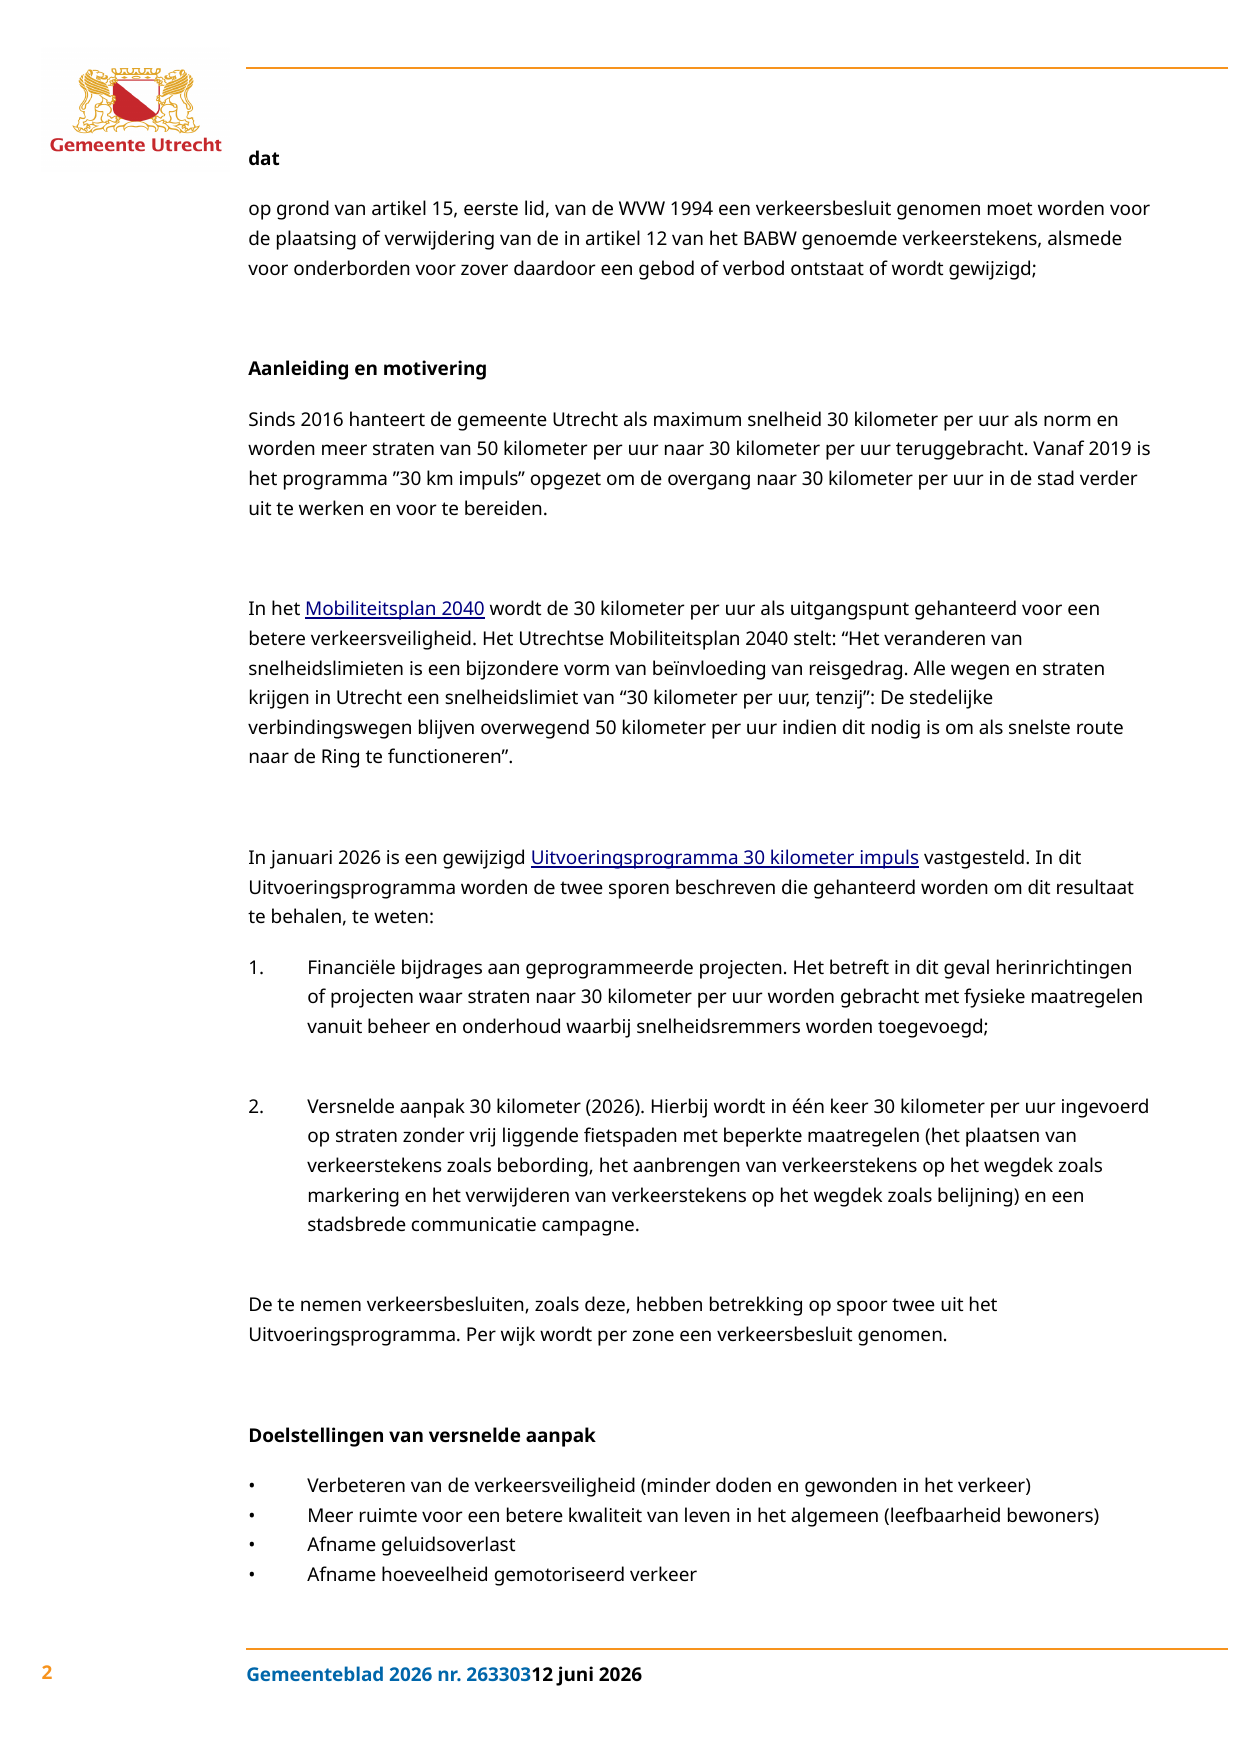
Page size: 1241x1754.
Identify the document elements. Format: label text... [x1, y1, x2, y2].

list Versnelde aanpak 30 kilometer (2026). Hierbij wordt in één keer 30 kilometer per uur ingevoerd op straten zonder vrij liggende fietspaden met beperkte maatregelen (het plaatsen van verkeerstekens zoals bebording, het aanbrengen van verkeerstekens op het wegdek zoals markering en het verwijderen van verkeerstekens op het wegdek zoals belijning) en een stadsbrede communicatie campagne. [248, 1093, 1152, 1237]
text In januari 2026 is een gewijzigd Uitvoeringsprogramma 30 kilometer impuls vastgesteld. In dit Uitvoeringsprogramma worden de twee sporen beschreven die gehanteerd worden om dit resultaat te behalen, te weten: [248, 844, 1152, 929]
list Verbeteren van de verkeersveiligheid (minder doden en gewonden in het verkeer) [248, 1472, 1152, 1498]
text op grond van artikel 15, eerste lid, van de WVW 1994 een verkeersbesluit genomen moet worden voor de plaatsing of verwijdering van de in artikel 12 van het BABW genoemde verkeerstekens, alsmede voor onderborden voor zover daardoor een gebod of verbod ontstaat of wordt gewijzigd; [248, 196, 1152, 281]
text In het Mobiliteitsplan 2040 wordt de 30 kilometer per uur als uitgangspunt gehanteerd voor een betere verkeersveiligheid. Het Utrechtse Mobiliteitsplan 2040 stelt: “Het veranderen van snelheidslimieten is een bijzondere vorm van beïnvloeding van reisgedrag. Alle wegen en straten krijgen in Utrecht een snelheidslimiet van “30 kilometer per uur, tenzij”: De stedelijke verbindingswegen blijven overwegend 50 kilometer per uur indien dit nodig is om als snelste route naar de Ring te functioneren”. [248, 596, 1152, 769]
text De te nemen verkeersbesluiten, zoals deze, hebben betrekking op spoor twee uit het Uitvoeringsprogramma. Per wijk wordt per zone een verkeersbesluit genomen. [248, 1291, 1152, 1347]
list Financiële bijdrages aan geprogrammeerde projecten. Het betreft in dit geval herinrichtingen of projecten waar straten naar 30 kilometer per uur worden gebracht met fysieke maatregelen vanuit beheer en onderhoud waarbij snelheidsremmers worden toegevoegd; [248, 954, 1152, 1039]
text dat [248, 145, 1152, 171]
text Doelstellingen van versnelde aanpak [248, 1422, 1152, 1448]
list Afname hoeveelheid gemotoriseerd verkeer [248, 1561, 1152, 1587]
text Sinds 2016 hanteert de gemeente Utrecht als maximum snelheid 30 kilometer per uur als norm en worden meer straten van 50 kilometer per uur naar 30 kilometer per uur teruggebracht. Vanaf 2019 is het programma ”30 km impuls” opgezet om de overgang naar 30 kilometer per uur in de stad verder uit te werken en voor te bereiden. [248, 406, 1152, 521]
list Afname geluidsoverlast [248, 1531, 1152, 1557]
list Meer ruimte voor een betere kwaliteit van leven in het algemeen (leefbaarheid bewoners) [248, 1502, 1152, 1528]
picture [41, 47, 231, 172]
text Aanleiding en motivering [248, 356, 1152, 381]
